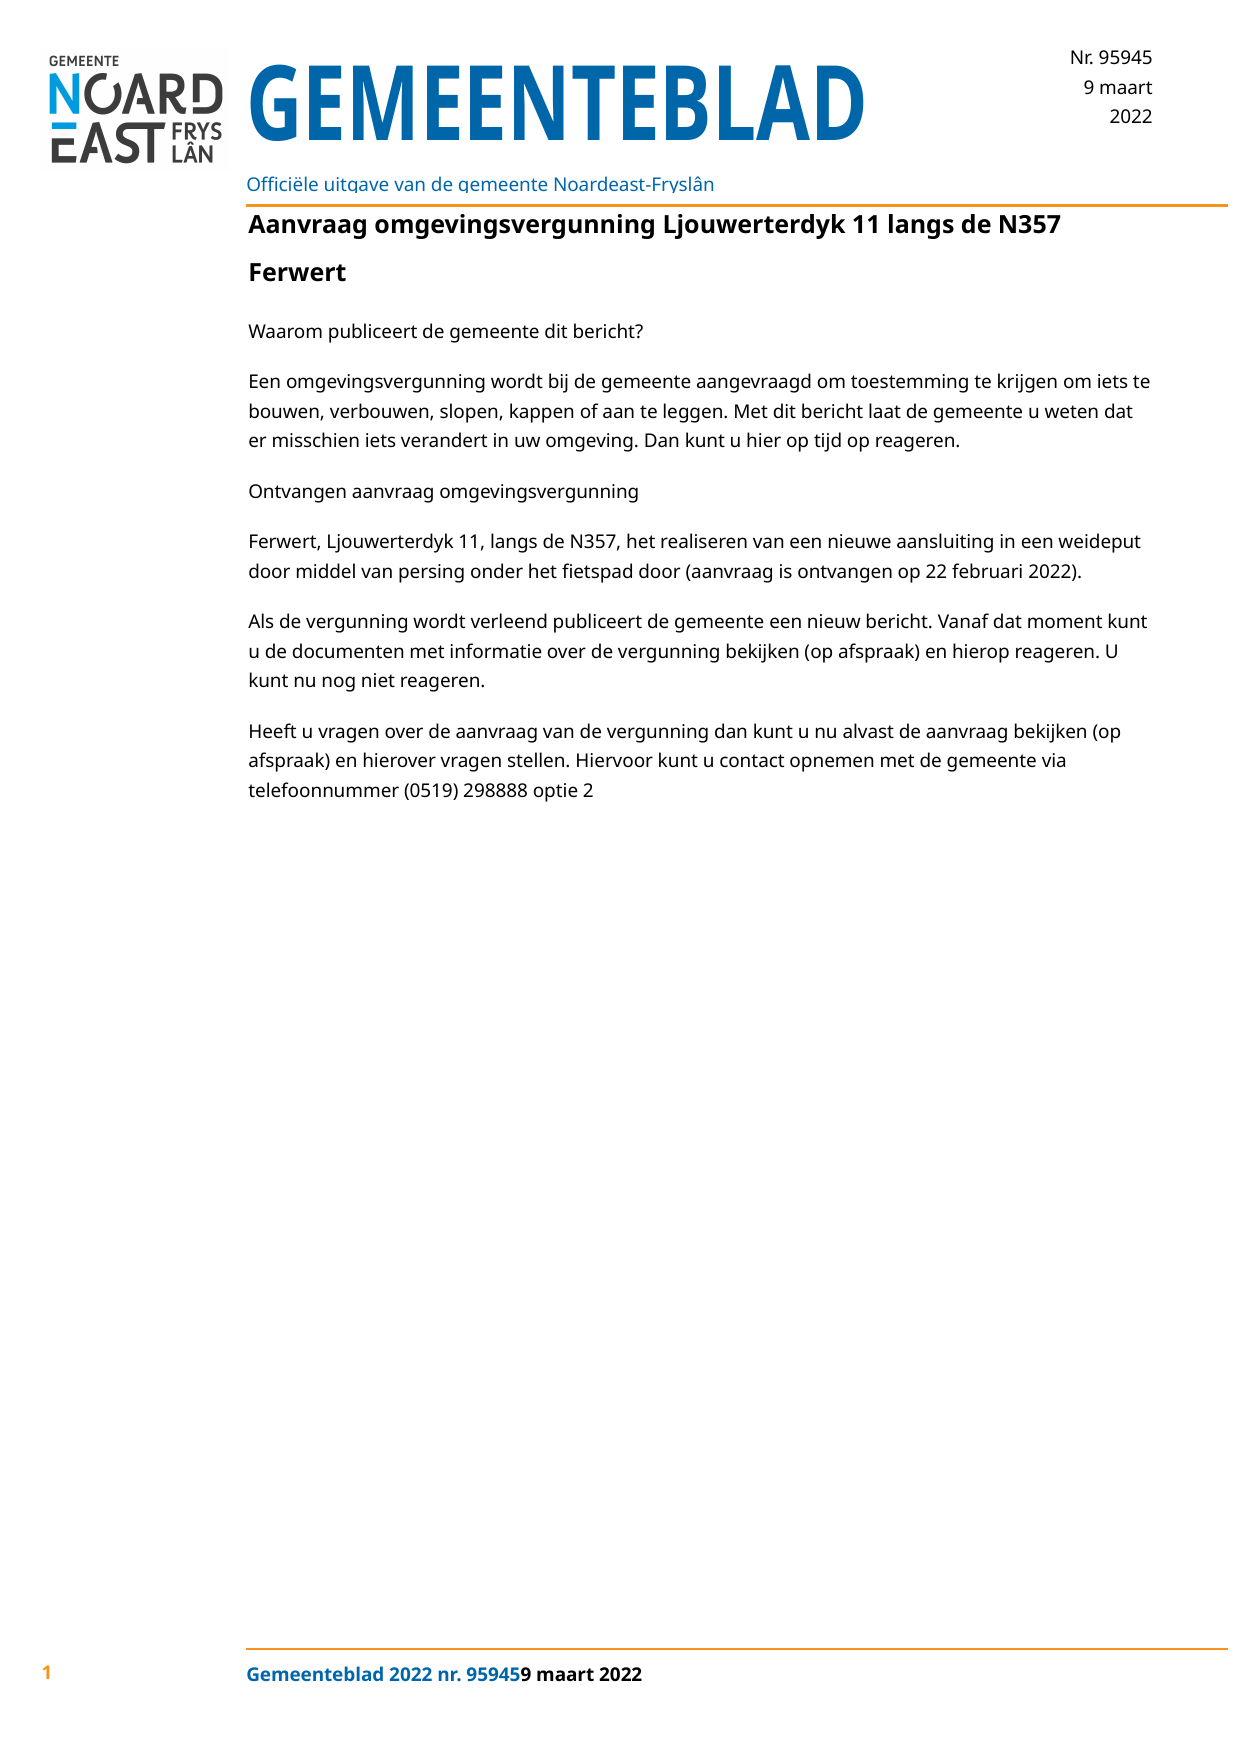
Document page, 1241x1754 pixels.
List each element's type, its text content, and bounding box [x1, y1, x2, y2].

text Ontvangen aanvraag omgevingsvergunning [248, 478, 1152, 504]
text Heeft u vragen over de aanvraag van de vergunning dan kunt u nu alvast de aanvraag bekijken (op afspraak) en hierover vragen stellen. Hiervoor kunt u contact opnemen met de gemeente via telefoonnummer (0519) 298888 optie 2 [248, 718, 1152, 803]
text Aanvraag omgevingsvergunning Ljouwerterdyk 11 langs de N357 Ferwert [248, 207, 1152, 288]
text Waarom publiceert de gemeente dit bericht? [248, 318, 1152, 344]
picture [41, 47, 231, 172]
text Ferwert, Ljouwerterdyk 11, langs de N357, het realiseren van een nieuwe aansluiting in een weideput door middel van persing onder het fietspad door (aanvraag is ontvangen op 22 februari 2022). [248, 528, 1152, 584]
text Als de vergunning wordt verleend publiceert de gemeente een nieuw bericht. Vanaf dat moment kunt u de documenten met informatie over de vergunning bekijken (op afspraak) en hierop reageren. U kunt nu nog niet reageren. [248, 608, 1152, 693]
text Een omgevingsvergunning wordt bij de gemeente aangevraagd om toestemming te krijgen om iets te bouwen, verbouwen, slopen, kappen of aan te leggen. Met dit bericht laat de gemeente u weten dat er misschien iets verandert in uw omgeving. Dan kunt u hier op tijd op reageren. [248, 368, 1152, 453]
